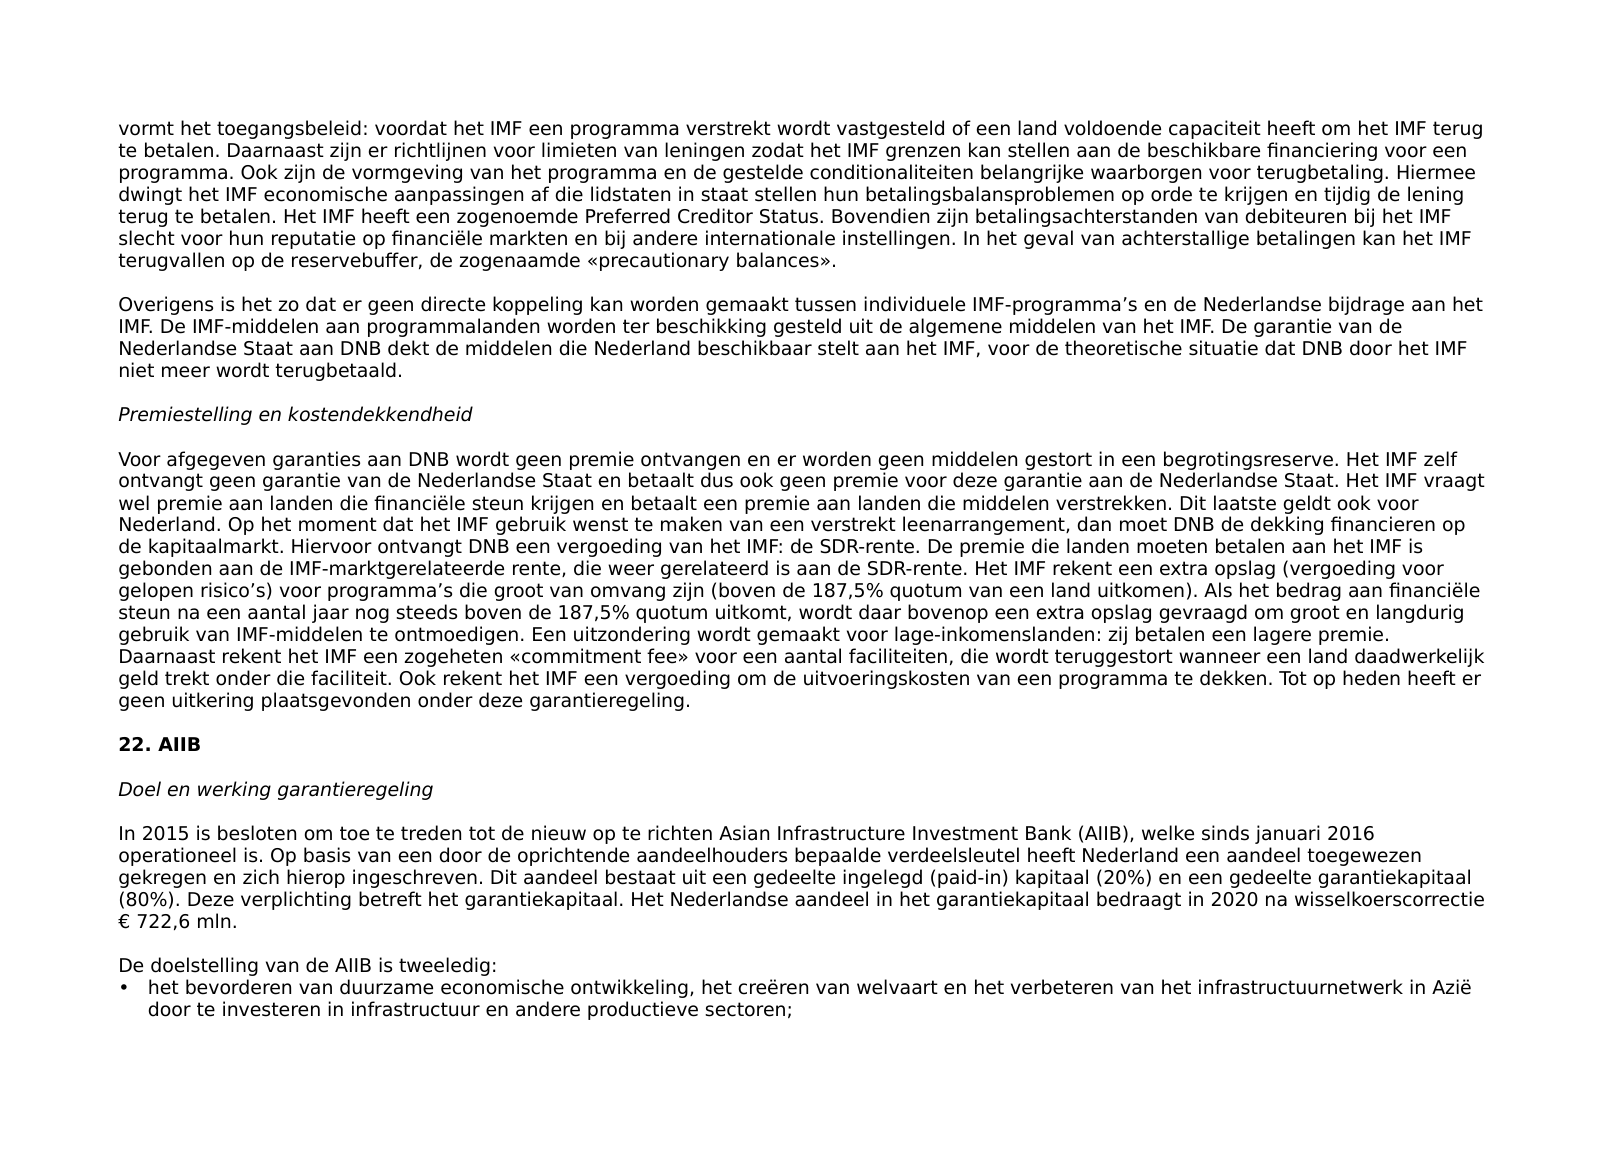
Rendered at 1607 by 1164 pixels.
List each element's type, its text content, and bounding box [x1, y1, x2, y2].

text Overigens is het zo dat er geen directe koppeling kan worden gemaakt tussen individuele IMF-programma’s en de Nederlandse bijdrage aan het IMF. De IMF-middelen aan programmalanden worden ter beschikking gesteld uit de algemene middelen van het IMF. De garantie van de Nederlandse Staat aan DNB dekt de middelen die Nederland beschikbaar stelt aan het IMF, voor de theoretische situatie dat DNB door het IMF niet meer wordt terugbetaald. [118, 294, 1488, 382]
subtitle 22. AIIB [118, 734, 1488, 756]
text vormt het toegangsbeleid: voordat het IMF een programma verstrekt wordt vastgesteld of een land voldoende capaciteit heeft om het IMF terug te betalen. Daarnaast zijn er richtlijnen voor limieten van leningen zodat het IMF grenzen kan stellen aan de beschikbare financiering voor een programma. Ook zijn de vormgeving van het programma en de gestelde conditionaliteiten belangrijke waarborgen voor terugbetaling. Hiermee dwingt het IMF economische aanpassingen af die lidstaten in staat stellen hun betalingsbalansproblemen op orde te krijgen en tijdig de lening terug te betalen. Het IMF heeft een zogenoemde Preferred Creditor Status. Bovendien zijn betalingsachterstanden van debiteuren bij het IMF slecht voor hun reputatie op financiële markten en bij andere internationale instellingen. In het geval van achterstallige betalingen kan het IMF terugvallen op de reservebuffer, de zogenaamde «precautionary balances». [118, 118, 1488, 272]
text • het bevorderen van duurzame economische ontwikkeling, het creëren van welvaart en het verbeteren van het infrastructuurnetwerk in Azië door te investeren in infrastructuur en andere productieve sectoren; [118, 977, 1488, 1021]
text In 2015 is besloten om toe te treden tot de nieuw op te richten Asian Infrastructure Investment Bank (AIIB), welke sinds januari 2016 operationeel is. Op basis van een door de oprichtende aandeelhouders bepaalde verdeelsleutel heeft Nederland een aandeel toegewezen gekregen en zich hierop ingeschreven. Dit aandeel bestaat uit een gedeelte ingelegd (paid-in) kapitaal (20%) en een gedeelte garantiekapitaal (80%). Deze verplichting betreft het garantiekapitaal. Het Nederlandse aandeel in het garantiekapitaal bedraagt in 2020 na wisselkoerscorrectie € 722,6 mln. [118, 823, 1488, 933]
subtitle Doel en werking garantieregeling [118, 778, 1488, 801]
text De doelstelling van de AIIB is tweeledig: [118, 955, 1488, 977]
text Voor afgegeven garanties aan DNB wordt geen premie ontvangen en er worden geen middelen gestort in een begrotingsreserve. Het IMF zelf ontvangt geen garantie van de Nederlandse Staat en betaalt dus ook geen premie voor deze garantie aan de Nederlandse Staat. Het IMF vraagt wel premie aan landen die financiële steun krijgen en betaalt een premie aan landen die middelen verstrekken. Dit laatste geldt ook voor Nederland. Op het moment dat het IMF gebruik wenst te maken van een verstrekt leenarrangement, dan moet DNB de dekking financieren op de kapitaalmarkt. Hiervoor ontvangt DNB een vergoeding van het IMF: de SDR-rente. De premie die landen moeten betalen aan het IMF is gebonden aan de IMF-marktgerelateerde rente, die weer gerelateerd is aan de SDR-rente. Het IMF rekent een extra opslag (vergoeding voor gelopen risico’s) voor programma’s die groot van omvang zijn (boven de 187,5% quotum van een land uitkomen). Als het bedrag aan financiële steun na een aantal jaar nog steeds boven de 187,5% quotum uitkomt, wordt daar bovenop een extra opslag gevraagd om groot en langdurig gebruik van IMF-middelen te ontmoedigen. Een uitzondering wordt gemaakt voor lage-inkomenslanden: zij betalen een lagere premie. Daarnaast rekent het IMF een zogeheten «commitment fee» voor een aantal faciliteiten, die wordt teruggestort wanneer een land daadwerkelijk geld trekt onder die faciliteit. Ook rekent het IMF een vergoeding om de uitvoeringskosten van een programma te dekken. Tot op heden heeft er geen uitkering plaatsgevonden onder deze garantieregeling. [118, 448, 1488, 712]
subtitle Premiestelling en kostendekkendheid [118, 404, 1488, 426]
